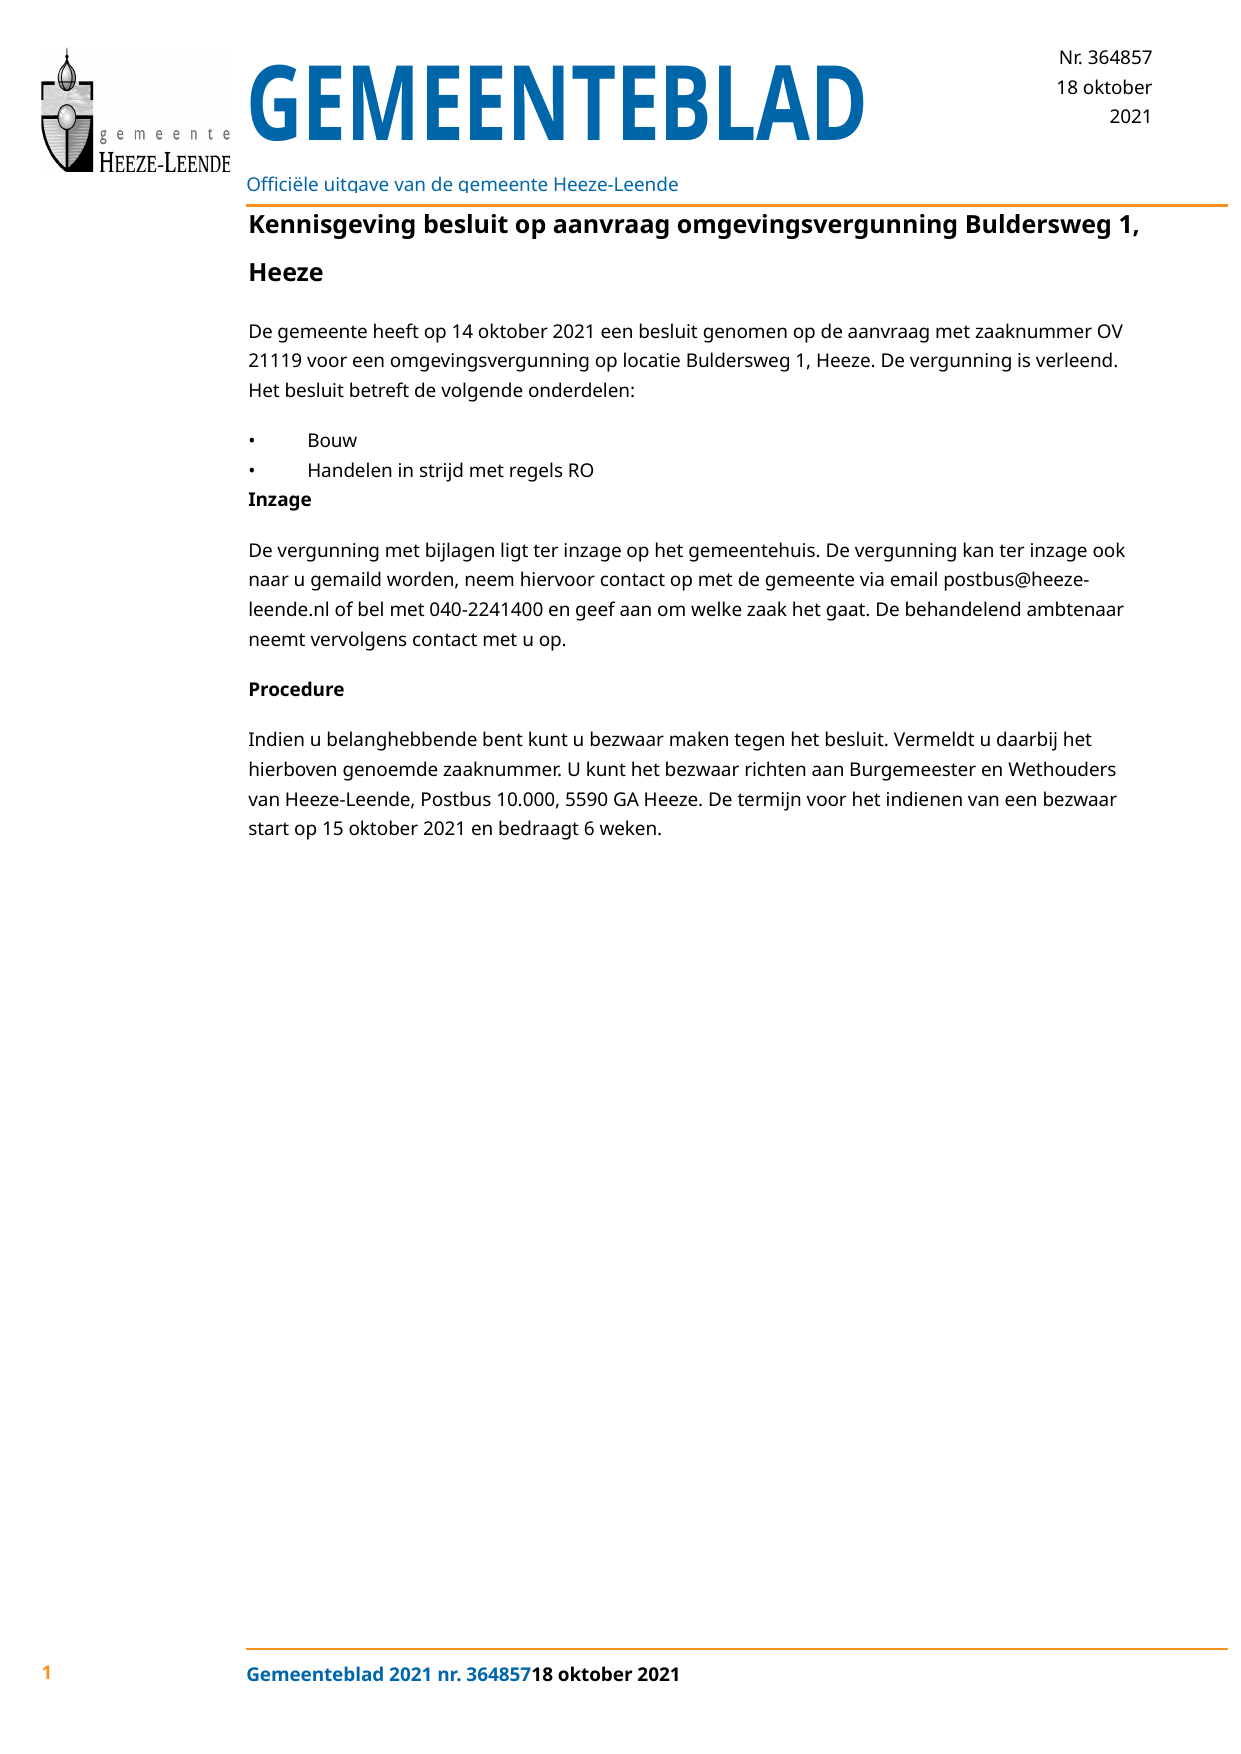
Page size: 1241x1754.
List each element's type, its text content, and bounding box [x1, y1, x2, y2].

text Kennisgeving besluit op aanvraag omgevingsvergunning Buldersweg 1, Heeze [248, 207, 1152, 288]
text De gemeente heeft op 14 oktober 2021 een besluit genomen op de aanvraag met zaaknummer OV 21119 voor een omgevingsvergunning op locatie Buldersweg 1, Heeze. De vergunning is verleend. Het besluit betreft de volgende onderdelen: [248, 318, 1152, 403]
text Inzage [248, 487, 1152, 512]
list Handelen in strijd met regels RO [248, 457, 1152, 483]
list Bouw [248, 427, 1152, 453]
text Indien u belanghebbende bent kunt u bezwaar maken tegen het besluit. Vermeldt u daarbij het hierboven genoemde zaaknummer. U kunt het bezwaar richten aan Burgemeester en Wethouders van Heeze-Leende, Postbus 10.000, 5590 GA Heeze. De termijn voor het indienen van een bezwaar start op 15 oktober 2021 en bedraagt 6 weken. [248, 727, 1152, 841]
text De vergunning met bijlagen ligt ter inzage op het gemeentehuis. De vergunning kan ter inzage ook naar u gemaild worden, neem hiervoor contact op met de gemeente via email postbus@heeze-leende.nl of bel met 040-2241400 en geef aan om welke zaak het gaat. De behandelend ambtenaar neemt vervolgens contact met u op. [248, 537, 1152, 652]
picture [41, 47, 231, 172]
text Procedure [248, 676, 1152, 702]
